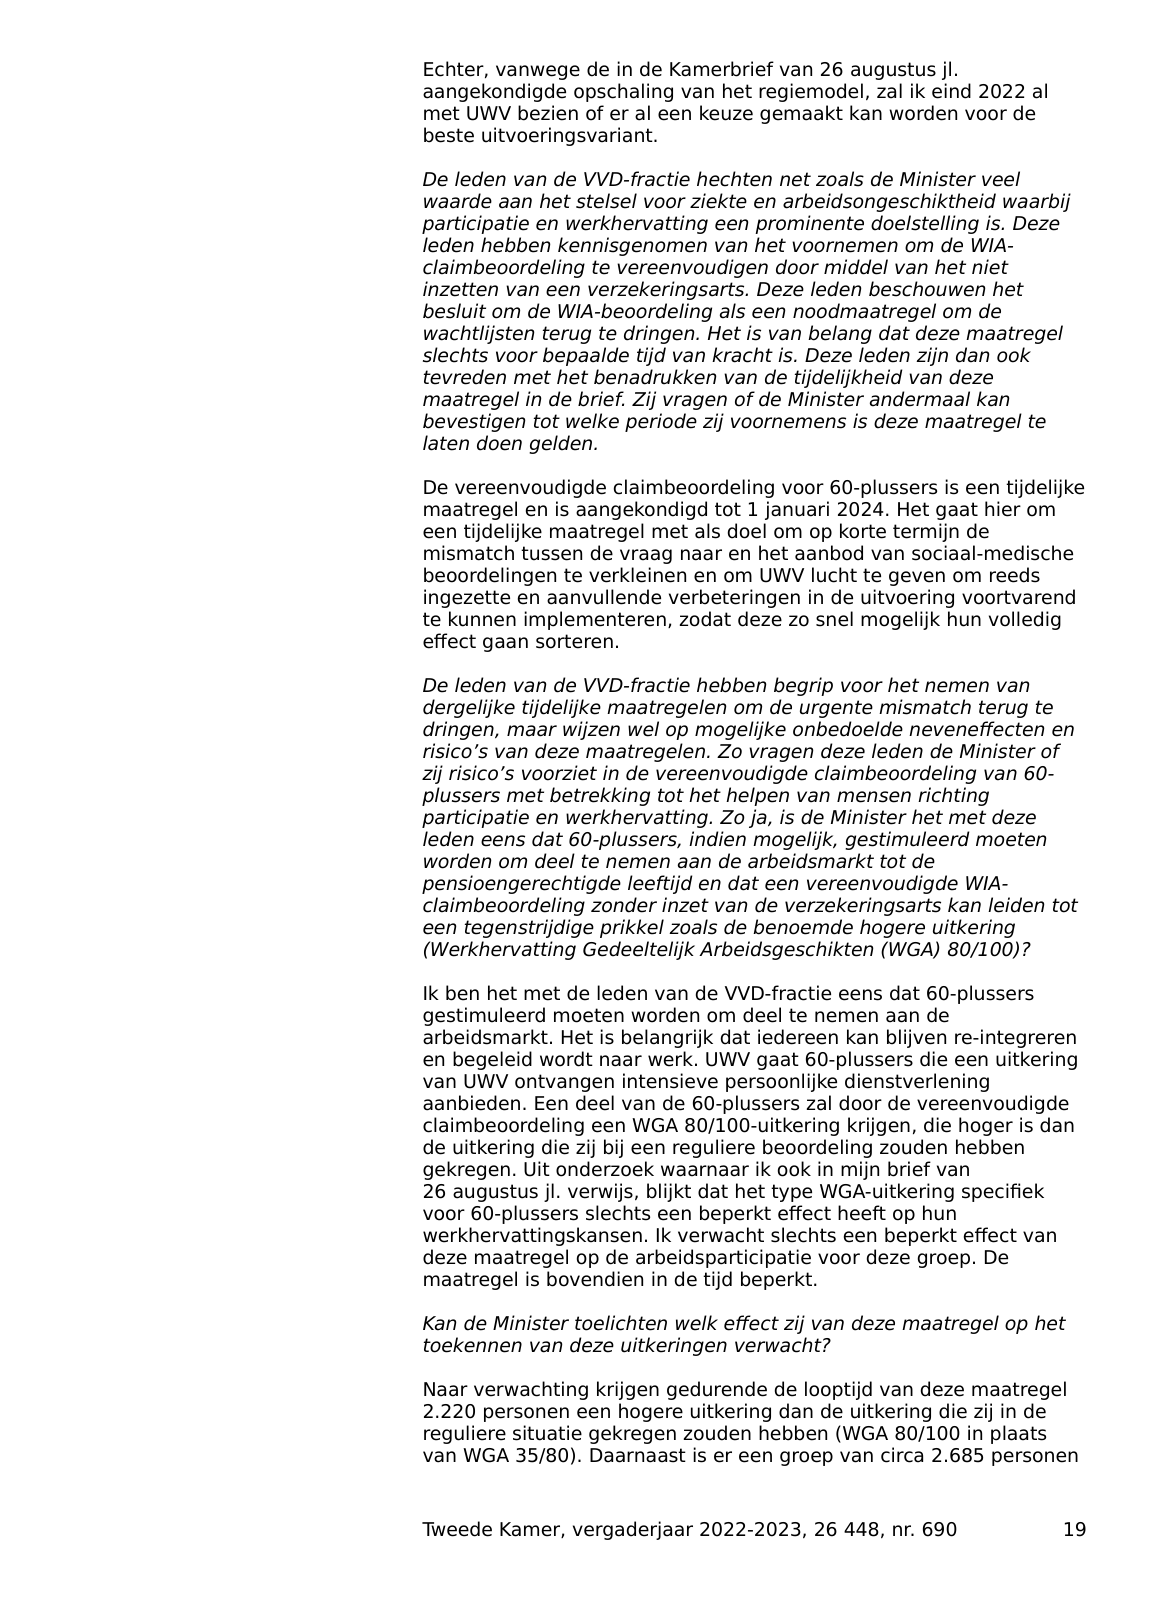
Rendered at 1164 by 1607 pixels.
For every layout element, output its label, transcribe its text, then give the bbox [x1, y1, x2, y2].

text Kan de Minister toelichten welk effect zij van deze maatregel op het toekennen van deze uitkeringen verwacht? [422, 1313, 1087, 1357]
text De leden van de VVD-fractie hebben begrip voor het nemen van dergelijke tijdelijke maatregelen om de urgente mismatch terug te dringen, maar wijzen wel op mogelijke onbedoelde neveneffecten en risico’s van deze maatregelen. Zo vragen deze leden de Minister of zij risico’s voorziet in de vereenvoudigde claimbeoordeling van 60-plussers met betrekking tot het helpen van mensen richting participatie en werkhervatting. Zo ja, is de Minister het met deze leden eens dat 60-plussers, indien mogelijk, gestimuleerd moeten worden om deel te nemen aan de arbeidsmarkt tot de pensioengerechtigde leeftijd en dat een vereenvoudigde WIA-claimbeoordeling zonder inzet van de verzekeringsarts kan leiden tot een tegenstrijdige prikkel zoals de benoemde hogere uitkering (Werkhervatting Gedeeltelijk Arbeidsgeschikten (WGA) 80/100)? [422, 675, 1087, 961]
text Echter, vanwege de in de Kamerbrief van 26 augustus jl. aangekondigde opschaling van het regiemodel, zal ik eind 2022 al met UWV bezien of er al een keuze gemaakt kan worden voor de beste uitvoeringsvariant. [422, 59, 1087, 147]
text De vereenvoudigde claimbeoordeling voor 60-plussers is een tijdelijke maatregel en is aangekondigd tot 1 januari 2024. Het gaat hier om een tijdelijke maatregel met als doel om op korte termijn de mismatch tussen de vraag naar en het aanbod van sociaal-medische beoordelingen te verkleinen en om UWV lucht te geven om reeds ingezette en aanvullende verbeteringen in de uitvoering voortvarend te kunnen implementeren, zodat deze zo snel mogelijk hun volledig effect gaan sorteren. [422, 477, 1087, 653]
text De leden van de VVD-fractie hechten net zoals de Minister veel waarde aan het stelsel voor ziekte en arbeidsongeschiktheid waarbij participatie en werkhervatting een prominente doelstelling is. Deze leden hebben kennisgenomen van het voornemen om de WIA-claimbeoordeling te vereenvoudigen door middel van het niet inzetten van een verzekeringsarts. Deze leden beschouwen het besluit om de WIA-beoordeling als een noodmaatregel om de wachtlijsten terug te dringen. Het is van belang dat deze maatregel slechts voor bepaalde tijd van kracht is. Deze leden zijn dan ook tevreden met het benadrukken van de tijdelijkheid van deze maatregel in de brief. Zij vragen of de Minister andermaal kan bevestigen tot welke periode zij voornemens is deze maatregel te laten doen gelden. [422, 169, 1087, 455]
text Naar verwachting krijgen gedurende de looptijd van deze maatregel 2.220 personen een hogere uitkering dan de uitkering die zij in de reguliere situatie gekregen zouden hebben (WGA 80/100 in plaats van WGA 35/80). Daarnaast is er een groep van circa 2.685 personen [422, 1379, 1087, 1467]
text Ik ben het met de leden van de VVD-fractie eens dat 60-plussers gestimuleerd moeten worden om deel te nemen aan de arbeidsmarkt. Het is belangrijk dat iedereen kan blijven re-integreren en begeleid wordt naar werk. UWV gaat 60-plussers die een uitkering van UWV ontvangen intensieve persoonlijke dienstverlening aanbieden. Een deel van de 60-plussers zal door de vereenvoudigde claimbeoordeling een WGA 80/100-uitkering krijgen, die hoger is dan de uitkering die zij bij een reguliere beoordeling zouden hebben gekregen. Uit onderzoek waarnaar ik ook in mijn brief van 26 augustus jl. verwijs, blijkt dat het type WGA-uitkering specifiek voor 60-plussers slechts een beperkt effect heeft op hun werkhervattingskansen. Ik verwacht slechts een beperkt effect van deze maatregel op de arbeidsparticipatie voor deze groep. De maatregel is bovendien in de tijd beperkt. [422, 983, 1087, 1291]
